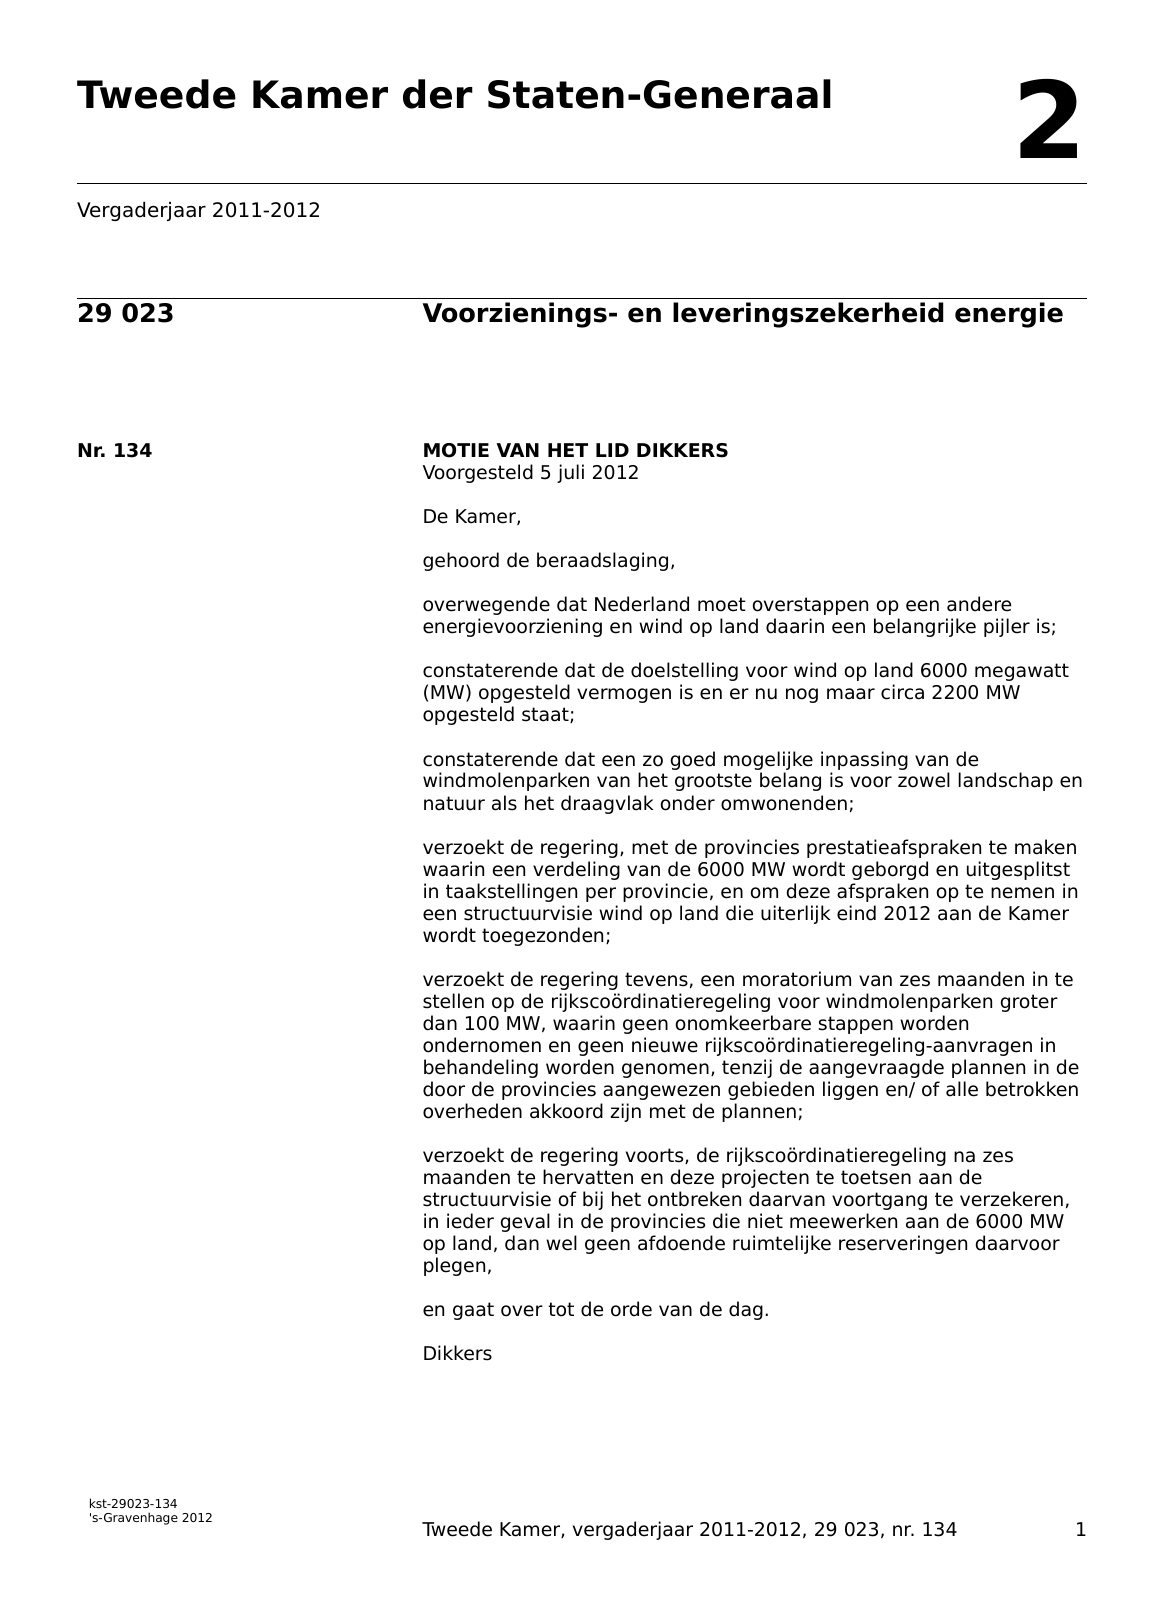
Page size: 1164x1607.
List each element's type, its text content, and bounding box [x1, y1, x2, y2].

text 's-Gravenhage 2012 [88, 1511, 323, 1525]
text Dikkers [422, 1343, 1087, 1365]
text kst-29023-134 [88, 1497, 323, 1511]
text verzoekt de regering voorts, de rijkscoördinatieregeling na zes maanden te hervatten en deze projecten te toetsen aan de structuurvisie of bij het ontbreken daarvan voortgang te verzekeren, in ieder geval in de provincies die niet meewerken aan de 6000 MW op land, dan wel geen afdoende ruimtelijke reserveringen daarvoor plegen, [422, 1145, 1087, 1277]
table_header Tweede Kamer der Staten-Generaal [77, 59, 886, 183]
text verzoekt de regering, met de provincies prestatieafspraken te maken waarin een verdeling van de 6000 MW wordt geborgd en uitgesplitst in taakstellingen per provincie, en om deze afspraken op te nemen in een structuurvisie wind op land die uiterlijk eind 2012 aan de Kamer wordt toegezonden; [422, 837, 1087, 946]
text De Kamer, [422, 506, 1087, 528]
subtitle Nr. 134 MOTIE VAN HET LID DIKKERS [77, 440, 1087, 462]
text Voorgesteld 5 juli 2012 [422, 462, 1087, 484]
text constaterende dat een zo goed mogelijke inpassing van de windmolenparken van het grootste belang is voor zowel landschap en natuur als het draagvlak onder omwonenden; [422, 748, 1087, 814]
text verzoekt de regering tevens, een moratorium van zes maanden in te stellen op de rijkscoördinatieregeling voor windmolenparken groter dan 100 MW, waarin geen onomkeerbare stappen worden ondernomen en geen nieuwe rijkscoördinatieregeling-aanvragen in behandeling worden genomen, tenzij de aangevraagde plannen in de door de provincies aangewezen gebieden liggen en/ of alle betrokken overheden akkoord zijn met de plannen; [422, 969, 1087, 1122]
text constaterende dat de doelstelling voor wind op land 6000 megawatt (MW) opgesteld vermogen is en er nu nog maar circa 2200 MW opgesteld staat; [422, 660, 1087, 726]
text gehoord de beraadslaging, [422, 550, 1087, 572]
table_header 2 [886, 59, 1087, 183]
table_cell Vergaderjaar 2011-2012 [77, 184, 1087, 298]
subtitle 29 023 Voorzienings- en leveringszekerheid energie [77, 299, 1087, 329]
text en gaat over tot de orde van de dag. [422, 1299, 1087, 1321]
text overwegende dat Nederland moet overstappen op een andere energievoorziening en wind op land daarin een belangrijke pijler is; [422, 594, 1087, 638]
